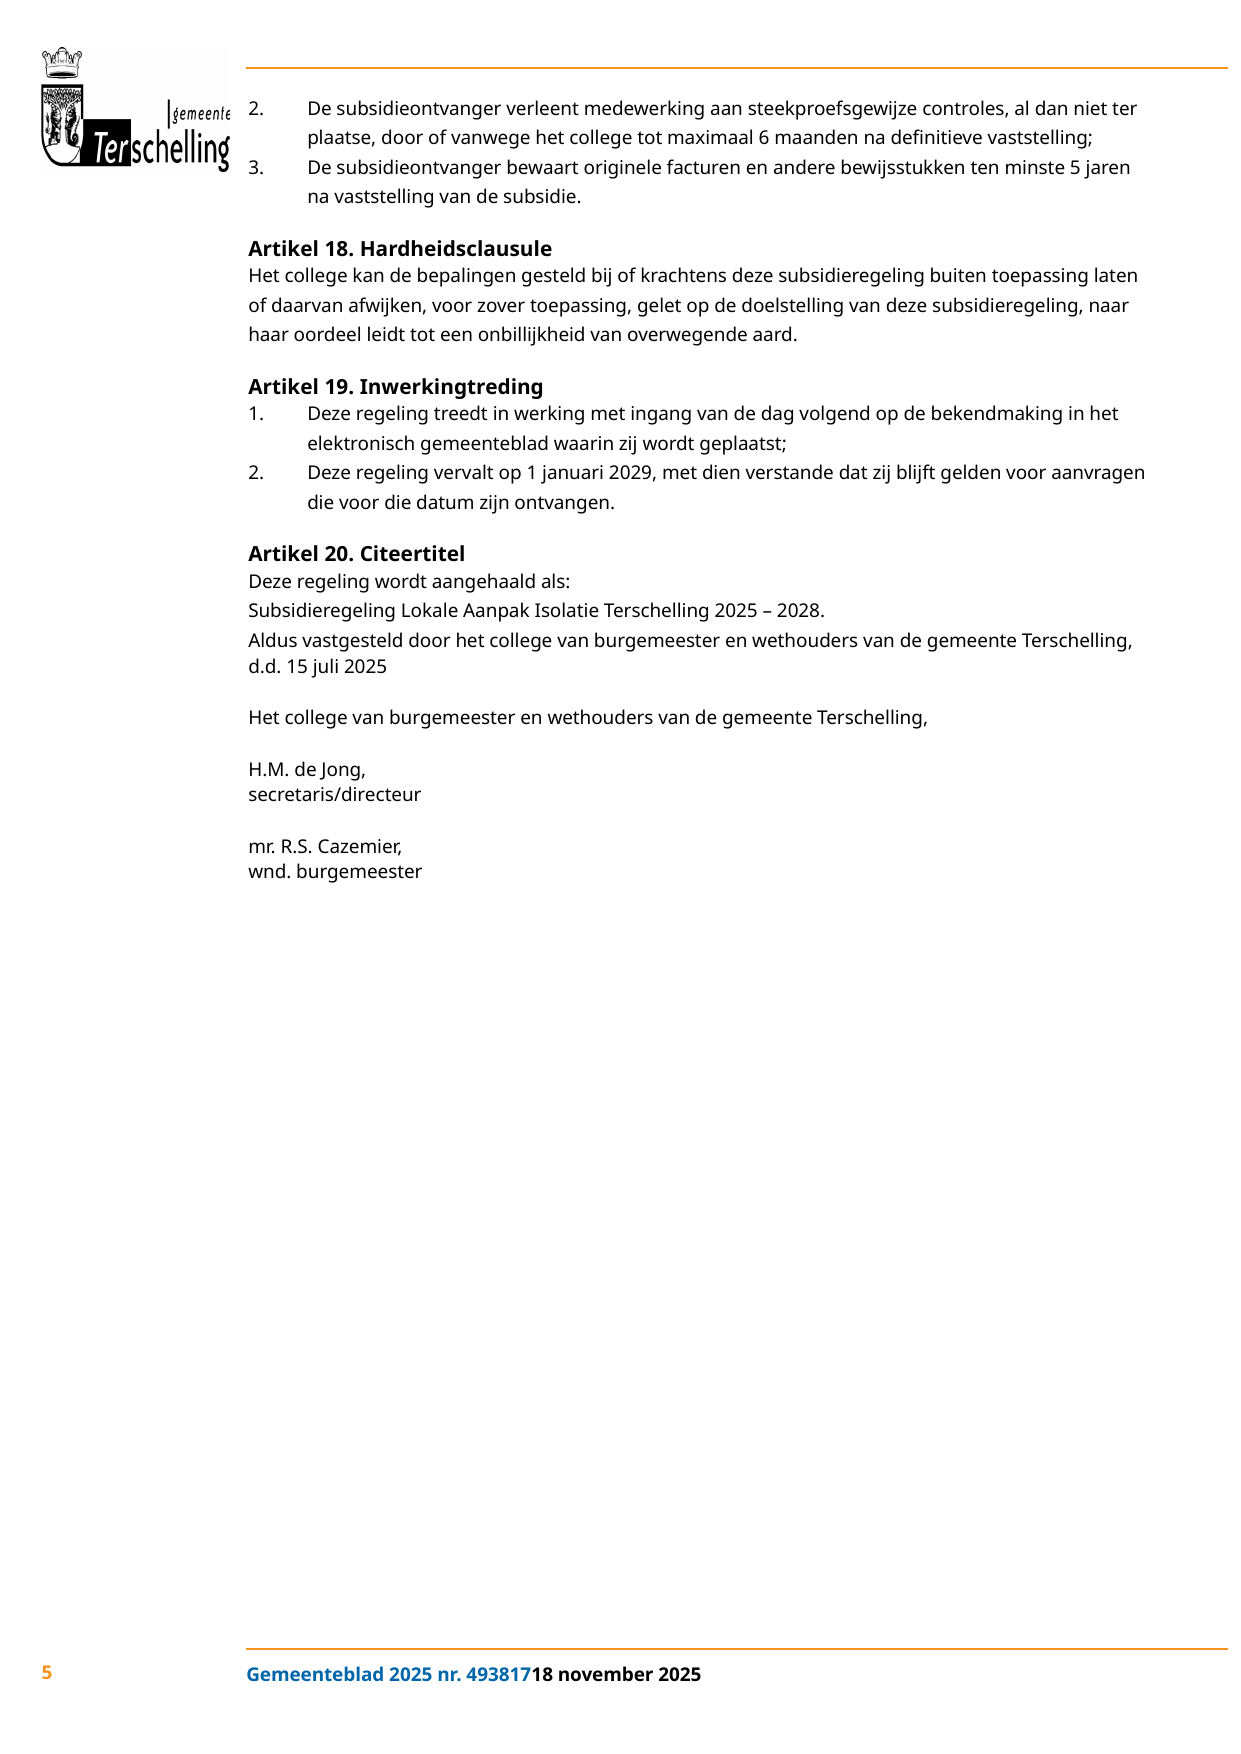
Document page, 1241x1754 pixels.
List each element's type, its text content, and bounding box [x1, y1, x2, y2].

list De subsidieontvanger verleent medewerking aan steekproefsgewijze controles, al dan niet ter plaatse, door of vanwege het college tot maximaal 6 maanden na definitieve vaststelling; [248, 95, 1152, 150]
text Artikel 18. Hardheidsclausule [248, 234, 1152, 262]
text H.M. de Jong, [248, 756, 1152, 782]
list Deze regeling vervalt op 1 januari 2029, met dien verstande dat zij blijft gelden voor aanvragen die voor die datum zijn ontvangen. [248, 459, 1152, 515]
text Het college kan de bepalingen gesteld bij of krachtens deze subsidieregeling buiten toepassing laten of daarvan afwijken, voor zover toepassing, gelet op de doelstelling van deze subsidieregeling, naar haar oordeel leidt tot een onbillijkheid van overwegende aard. [248, 262, 1152, 347]
text wnd. burgemeester [248, 859, 1152, 884]
text mr. R.S. Cazemier, [248, 833, 1152, 859]
text secretaris/directeur [248, 782, 1152, 807]
text Aldus vastgesteld door het college van burgemeester en wethouders van de gemeente Terschelling, d.d. 15 juli 2025 [248, 627, 1152, 679]
text Artikel 19. Inwerkingtreding [248, 372, 1152, 400]
list De subsidieontvanger bewaart originele facturen en andere bewijsstukken ten minste 5 jaren na vaststelling van de subsidie. [248, 154, 1152, 209]
text Subsidieregeling Lokale Aanpak Isolatie Terschelling 2025 – 2028. [248, 598, 1152, 623]
text Artikel 20. Citeertitel [248, 539, 1152, 568]
picture [41, 47, 231, 172]
list Deze regeling treedt in werking met ingang van de dag volgend op de bekendmaking in het elektronisch gemeenteblad waarin zij wordt geplaatst; [248, 400, 1152, 456]
text Deze regeling wordt aangehaald als: [248, 568, 1152, 594]
text Het college van burgemeester en wethouders van de gemeente Terschelling, [248, 704, 1152, 730]
